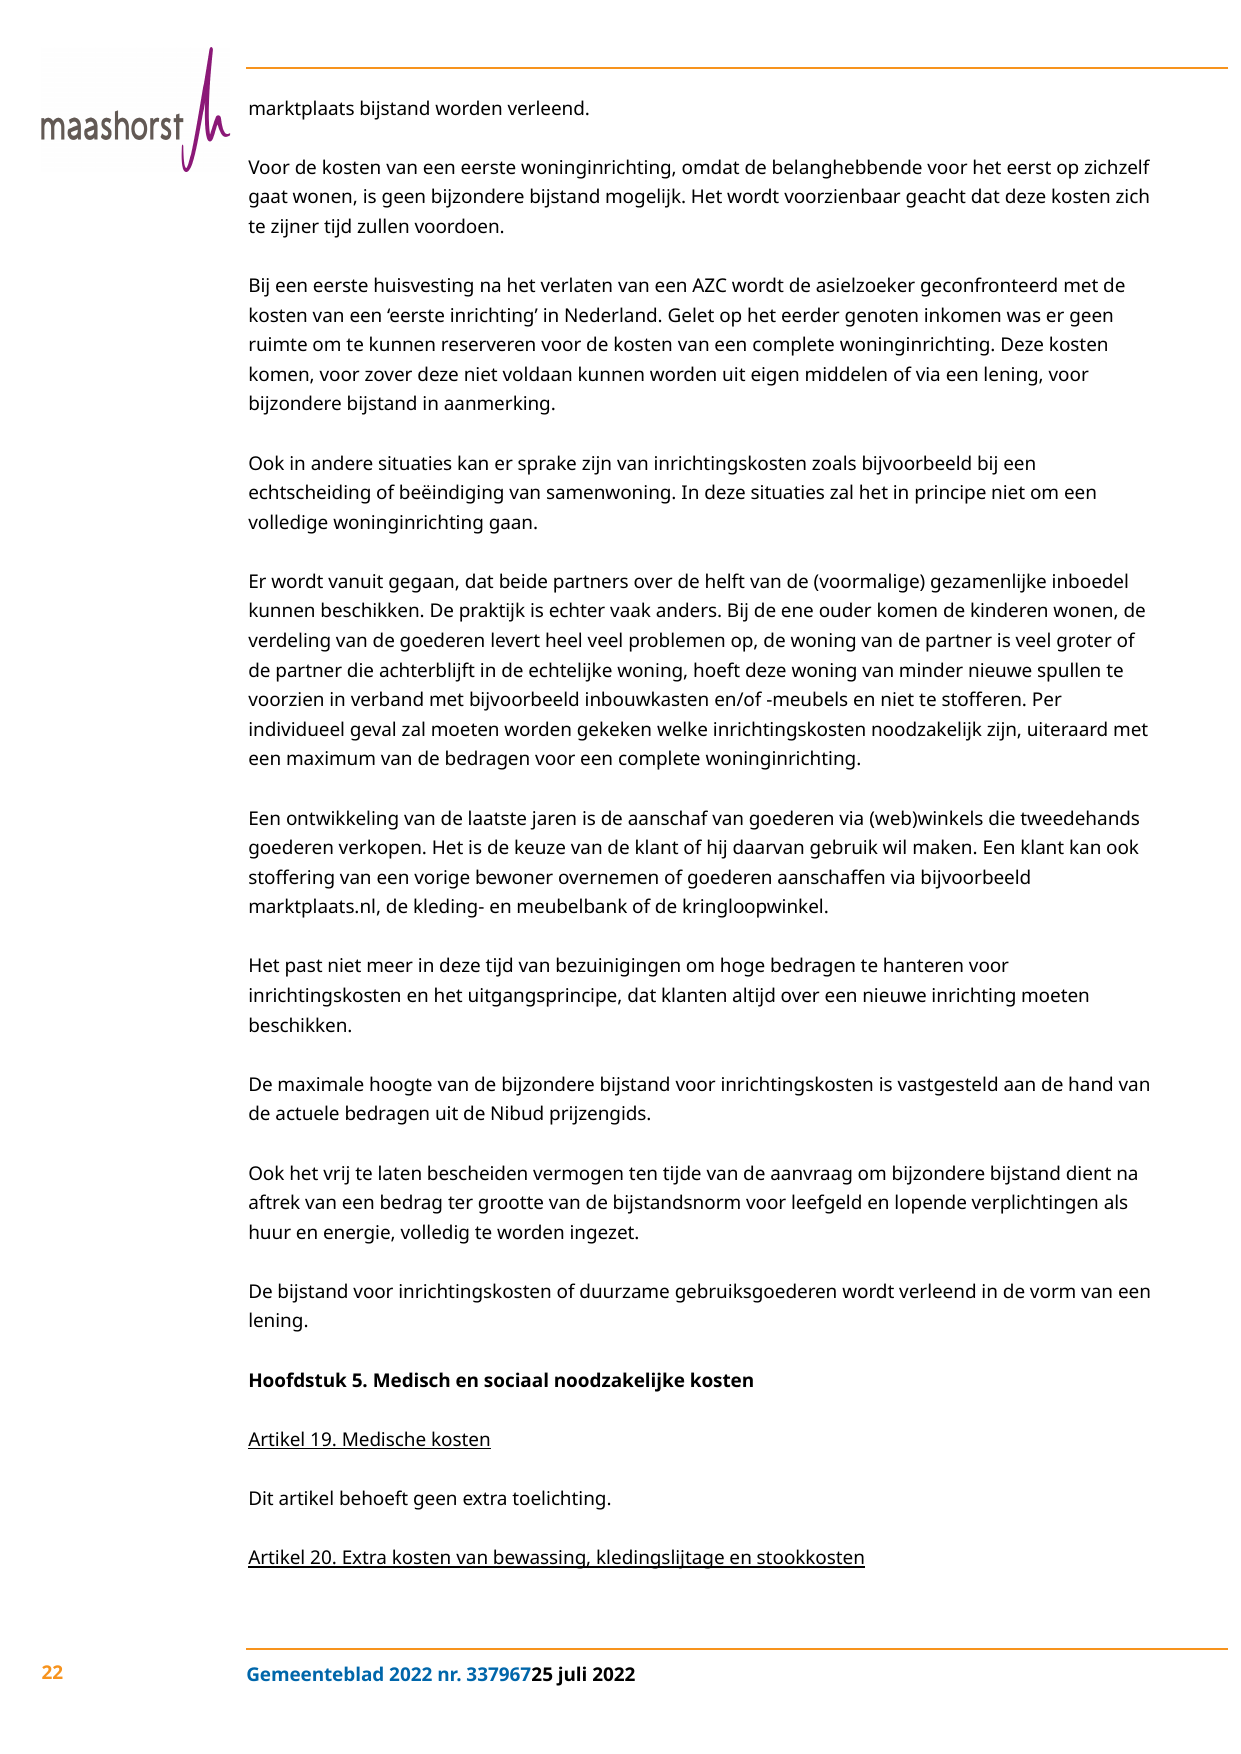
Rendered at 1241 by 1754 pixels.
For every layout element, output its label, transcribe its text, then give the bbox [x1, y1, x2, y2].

text Artikel 20. Extra kosten van bewassing, kledingslijtage en stookkosten [248, 1544, 1152, 1570]
text Hoofdstuk 5. Medisch en sociaal noodzakelijke kosten [248, 1367, 1152, 1393]
text Bij een eerste huisvesting na het verlaten van een AZC wordt de asielzoeker geconfronteerd met de kosten van een ‘eerste inrichting’ in Nederland. Gelet op het eerder genoten inkomen was er geen ruimte om te kunnen reserveren voor de kosten van een complete woninginrichting. Deze kosten komen, voor zover deze niet voldaan kunnen worden uit eigen middelen of via een lening, voor bijzondere bijstand in aanmerking. [248, 272, 1152, 416]
text De bijstand voor inrichtingskosten of duurzame gebruiksgoederen wordt verleend in de vorm van een lening. [248, 1278, 1152, 1333]
text Ook het vrij te laten bescheiden vermogen ten tijde van de aanvraag om bijzondere bijstand dient na aftrek van een bedrag ter grootte van de bijstandsnorm voor leefgeld en lopende verplichtingen als huur en energie, volledig te worden ingezet. [248, 1160, 1152, 1245]
text marktplaats bijstand worden verleend. [248, 95, 1152, 121]
text Dit artikel behoeft geen extra toelichting. [248, 1485, 1152, 1511]
text De maximale hoogte van de bijzondere bijstand voor inrichtingskosten is vastgesteld aan de hand van de actuele bedragen uit de Nibud prijzengids. [248, 1071, 1152, 1126]
text Een ontwikkeling van de laatste jaren is de aanschaf van goederen via (web)winkels die tweedehands goederen verkopen. Het is de keuze van de klant of hij daarvan gebruik wil maken. Een klant kan ook stoffering van een vorige bewoner overnemen of goederen aanschaffen via bijvoorbeeld marktplaats.nl, de kleding- en meubelbank of de kringloopwinkel. [248, 805, 1152, 919]
text Artikel 19. Medische kosten [248, 1426, 1152, 1452]
text Ook in andere situaties kan er sprake zijn van inrichtingskosten zoals bijvoorbeeld bij een echtscheiding of beëindiging van samenwoning. In deze situaties zal het in principe niet om een volledige woninginrichting gaan. [248, 450, 1152, 535]
text Er wordt vanuit gegaan, dat beide partners over de helft van de (voormalige) gezamenlijke inboedel kunnen beschikken. De praktijk is echter vaak anders. Bij de ene ouder komen de kinderen wonen, de verdeling van de goederen levert heel veel problemen op, de woning van de partner is veel groter of de partner die achterblijft in de echtelijke woning, hoeft deze woning van minder nieuwe spullen te voorzien in verband met bijvoorbeeld inbouwkasten en/of -meubels en niet te stofferen. Per individueel geval zal moeten worden gekeken welke inrichtingskosten noodzakelijk zijn, uiteraard met een maximum van de bedragen voor een complete woninginrichting. [248, 568, 1152, 771]
text Het past niet meer in deze tijd van bezuinigingen om hoge bedragen te hanteren voor inrichtingskosten en het uitgangsprincipe, dat klanten altijd over een nieuwe inrichting moeten beschikken. [248, 953, 1152, 1038]
picture [41, 47, 231, 172]
text Voor de kosten van een eerste woninginrichting, omdat de belanghebbende voor het eerst op zichzelf gaat wonen, is geen bijzondere bijstand mogelijk. Het wordt voorzienbaar geacht dat deze kosten zich te zijner tijd zullen voordoen. [248, 154, 1152, 239]
